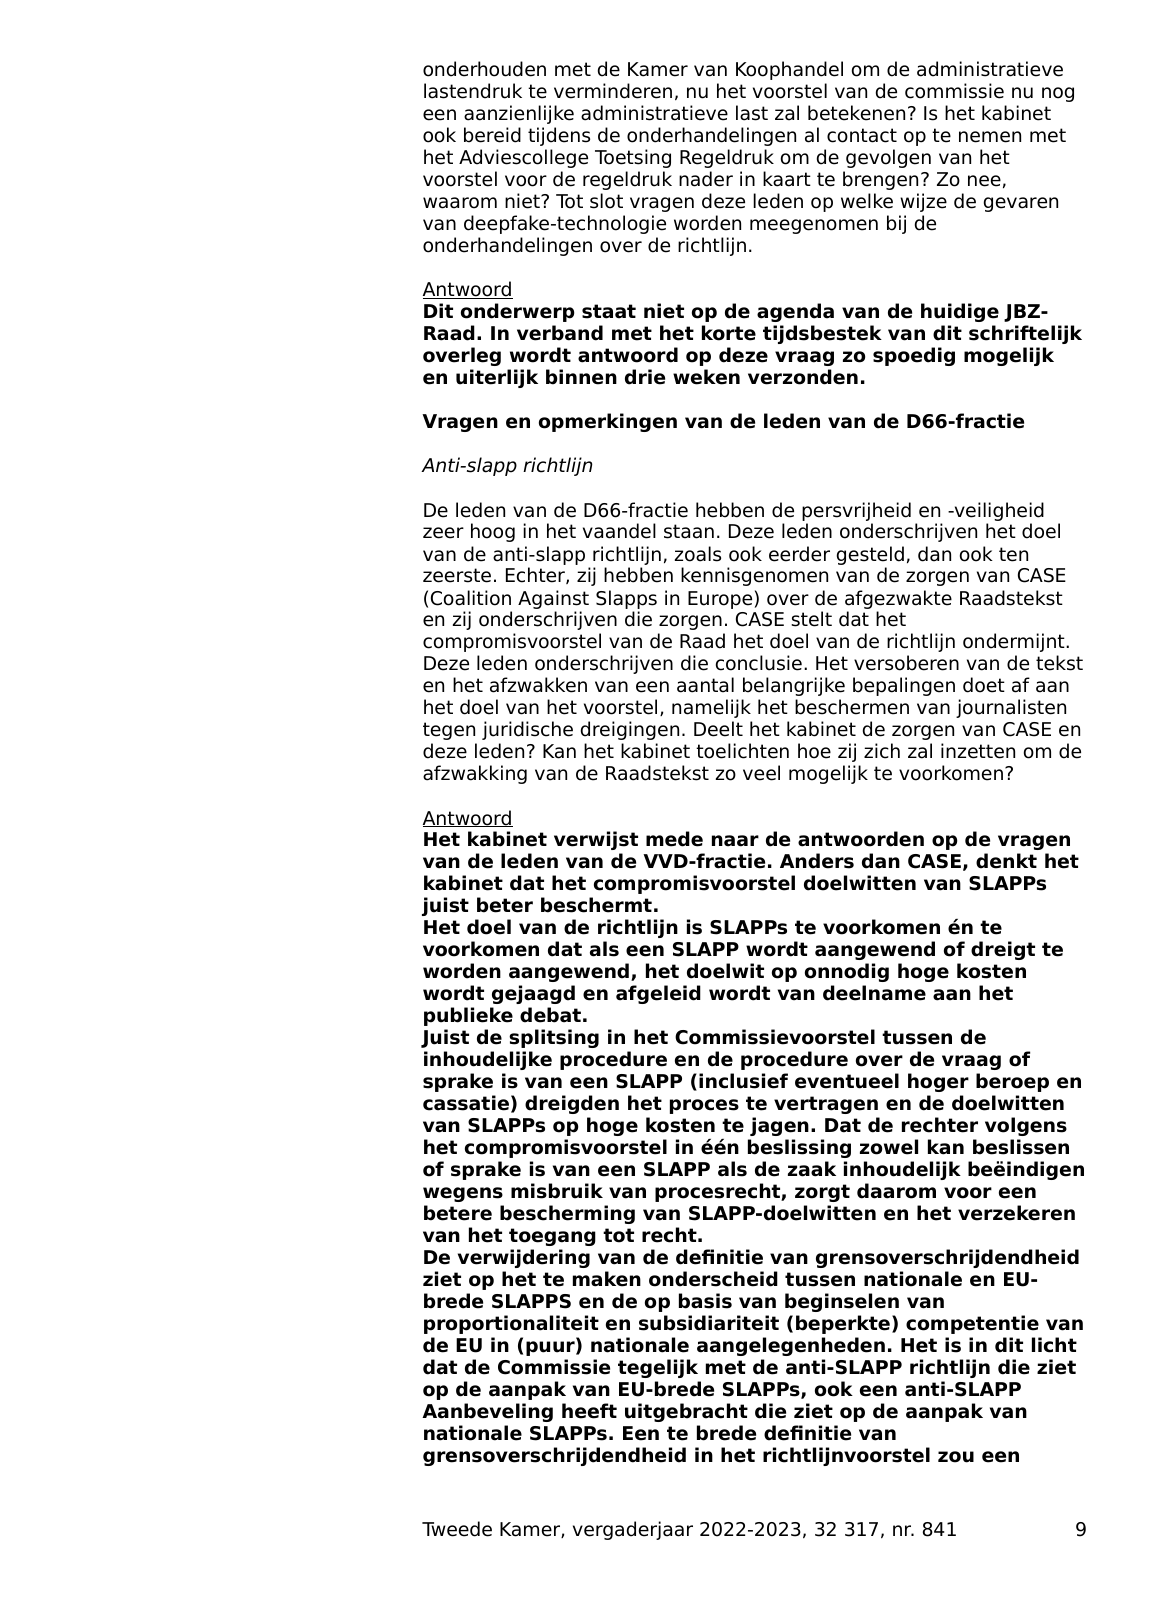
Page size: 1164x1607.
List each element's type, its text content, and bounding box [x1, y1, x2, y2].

text Dit onderwerp staat niet op de agenda van de huidige JBZ-Raad. In verband met het korte tijdsbestek van dit schriftelijk overleg wordt antwoord op deze vraag zo spoedig mogelijk en uiterlijk binnen drie weken verzonden. [422, 301, 1087, 389]
subtitle Anti-slapp richtlijn [422, 455, 1087, 477]
text Antwoord [422, 279, 1087, 301]
subtitle Vragen en opmerkingen van de leden van de D66-fractie [422, 411, 1087, 433]
text Antwoord [422, 807, 1087, 829]
text Het doel van de richtlijn is SLAPPs te voorkomen én te voorkomen dat als een SLAPP wordt aangewend of dreigt te worden aangewend, het doelwit op onnodig hoge kosten wordt gejaagd en afgeleid wordt van deelname aan het publieke debat. [422, 917, 1087, 1027]
text onderhouden met de Kamer van Koophandel om de administratieve lastendruk te verminderen, nu het voorstel van de commissie nu nog een aanzienlijke administratieve last zal betekenen? Is het kabinet ook bereid tijdens de onderhandelingen al contact op te nemen met het Adviescollege Toetsing Regeldruk om de gevolgen van het voorstel voor de regeldruk nader in kaart te brengen? Zo nee, waarom niet? Tot slot vragen deze leden op welke wijze de gevaren van deepfake-technologie worden meegenomen bij de onderhandelingen over de richtlijn. [422, 59, 1087, 257]
text De leden van de D66-fractie hebben de persvrijheid en -veiligheid zeer hoog in het vaandel staan. Deze leden onderschrijven het doel van de anti-slapp richtlijn, zoals ook eerder gesteld, dan ook ten zeerste. Echter, zij hebben kennisgenomen van de zorgen van CASE (Coalition Against Slapps in Europe) over de afgezwakte Raadstekst en zij onderschrijven die zorgen. CASE stelt dat het compromisvoorstel van de Raad het doel van de richtlijn ondermijnt. Deze leden onderschrijven die conclusie. Het versoberen van de tekst en het afzwakken van een aantal belangrijke bepalingen doet af aan het doel van het voorstel, namelijk het beschermen van journalisten tegen juridische dreigingen. Deelt het kabinet de zorgen van CASE en deze leden? Kan het kabinet toelichten hoe zij zich zal inzetten om de afzwakking van de Raadstekst zo veel mogelijk te voorkomen? [422, 499, 1087, 785]
text Het kabinet verwijst mede naar de antwoorden op de vragen van de leden van de VVD-fractie. Anders dan CASE, denkt het kabinet dat het compromisvoorstel doelwitten van SLAPPs juist beter beschermt. [422, 829, 1087, 917]
text De verwijdering van de definitie van grensoverschrijdendheid ziet op het te maken onderscheid tussen nationale en EU-brede SLAPPS en de op basis van beginselen van proportionaliteit en subsidiariteit (beperkte) competentie van de EU in (puur) nationale aangelegenheden. Het is in dit licht dat de Commissie tegelijk met de anti-SLAPP richtlijn die ziet op de aanpak van EU-brede SLAPPs, ook een anti-SLAPP Aanbeveling heeft uitgebracht die ziet op de aanpak van nationale SLAPPs. Een te brede definitie van grensoverschrijdendheid in het richtlijnvoorstel zou een [422, 1247, 1087, 1467]
text Juist de splitsing in het Commissievoorstel tussen de inhoudelijke procedure en de procedure over de vraag of sprake is van een SLAPP (inclusief eventueel hoger beroep en cassatie) dreigden het proces te vertragen en de doelwitten van SLAPPs op hoge kosten te jagen. Dat de rechter volgens het compromisvoorstel in één beslissing zowel kan beslissen of sprake is van een SLAPP als de zaak inhoudelijk beëindigen wegens misbruik van procesrecht, zorgt daarom voor een betere bescherming van SLAPP-doelwitten en het verzekeren van het toegang tot recht. [422, 1027, 1087, 1247]
